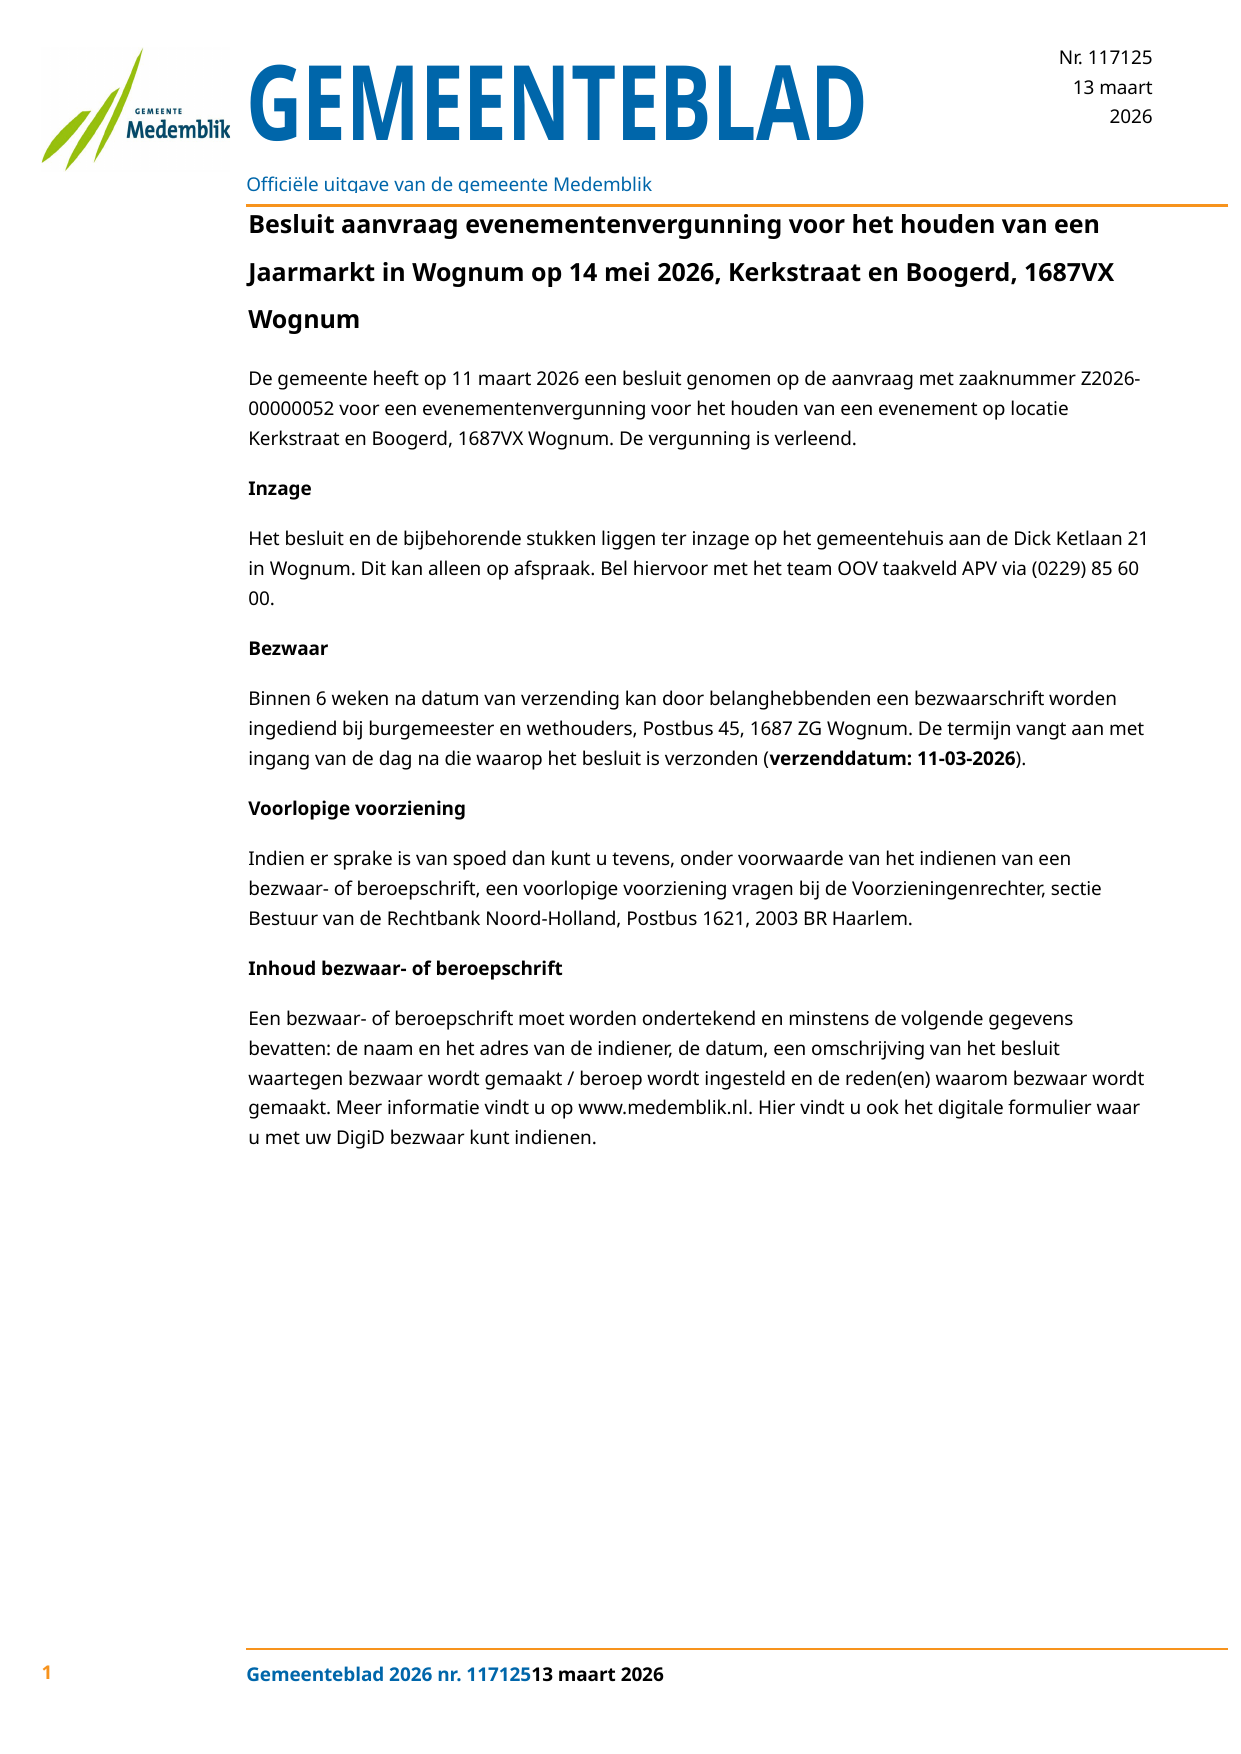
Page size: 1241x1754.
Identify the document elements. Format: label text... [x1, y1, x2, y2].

text Een bezwaar- of beroepschrift moet worden ondertekend en minstens de volgende gegevens bevatten: de naam en het adres van de indiener, de datum, een omschrijving van het besluit waartegen bezwaar wordt gemaakt / beroep wordt ingesteld en de reden(en) waarom bezwaar wordt gemaakt. Meer informatie vindt u op www.medemblik.nl. Hier vindt u ook het digitale formulier waar u met uw DigiD bezwaar kunt indienen. [248, 1006, 1152, 1149]
text De gemeente heeft op 11 maart 2026 een besluit genomen op de aanvraag met zaaknummer Z2026-00000052 voor een evenementenvergunning voor het houden van een evenement op locatie Kerkstraat en Boogerd, 1687VX Wognum. De vergunning is verleend. [248, 366, 1152, 450]
text Voorlopige voorziening [248, 795, 1152, 821]
text Het besluit en de bijbehorende stukken liggen ter inzage op het gemeentehuis aan de Dick Ketlaan 21 in Wognum. Dit kan alleen op afspraak. Bel hiervoor met het team OOV taakveld APV via (0229) 85 60 00. [248, 526, 1152, 610]
text Inhoud bezwaar- of beroepschrift [248, 955, 1152, 981]
text Binnen 6 weken na datum van verzending kan door belanghebbenden een bezwaarschrift worden ingediend bij burgemeester en wethouders, Postbus 45, 1687 ZG Wognum. De termijn vangt aan met ingang van de dag na die waarop het besluit is verzonden (verzenddatum: 11-03-2026). [248, 686, 1152, 770]
text Inzage [248, 475, 1152, 501]
text Bezwaar [248, 635, 1152, 661]
text Besluit aanvraag evenementenvergunning voor het houden van een Jaarmarkt in Wognum op 14 mei 2026, Kerkstraat en Boogerd, 1687VX Wognum [248, 207, 1152, 336]
picture [41, 47, 231, 172]
text Indien er sprake is van spoed dan kunt u tevens, onder voorwaarde van het indienen van een bezwaar- of beroepschrift, een voorlopige voorziening vragen bij de Voorzieningenrechter, sectie Bestuur van de Rechtbank Noord-Holland, Postbus 1621, 2003 BR Haarlem. [248, 846, 1152, 930]
